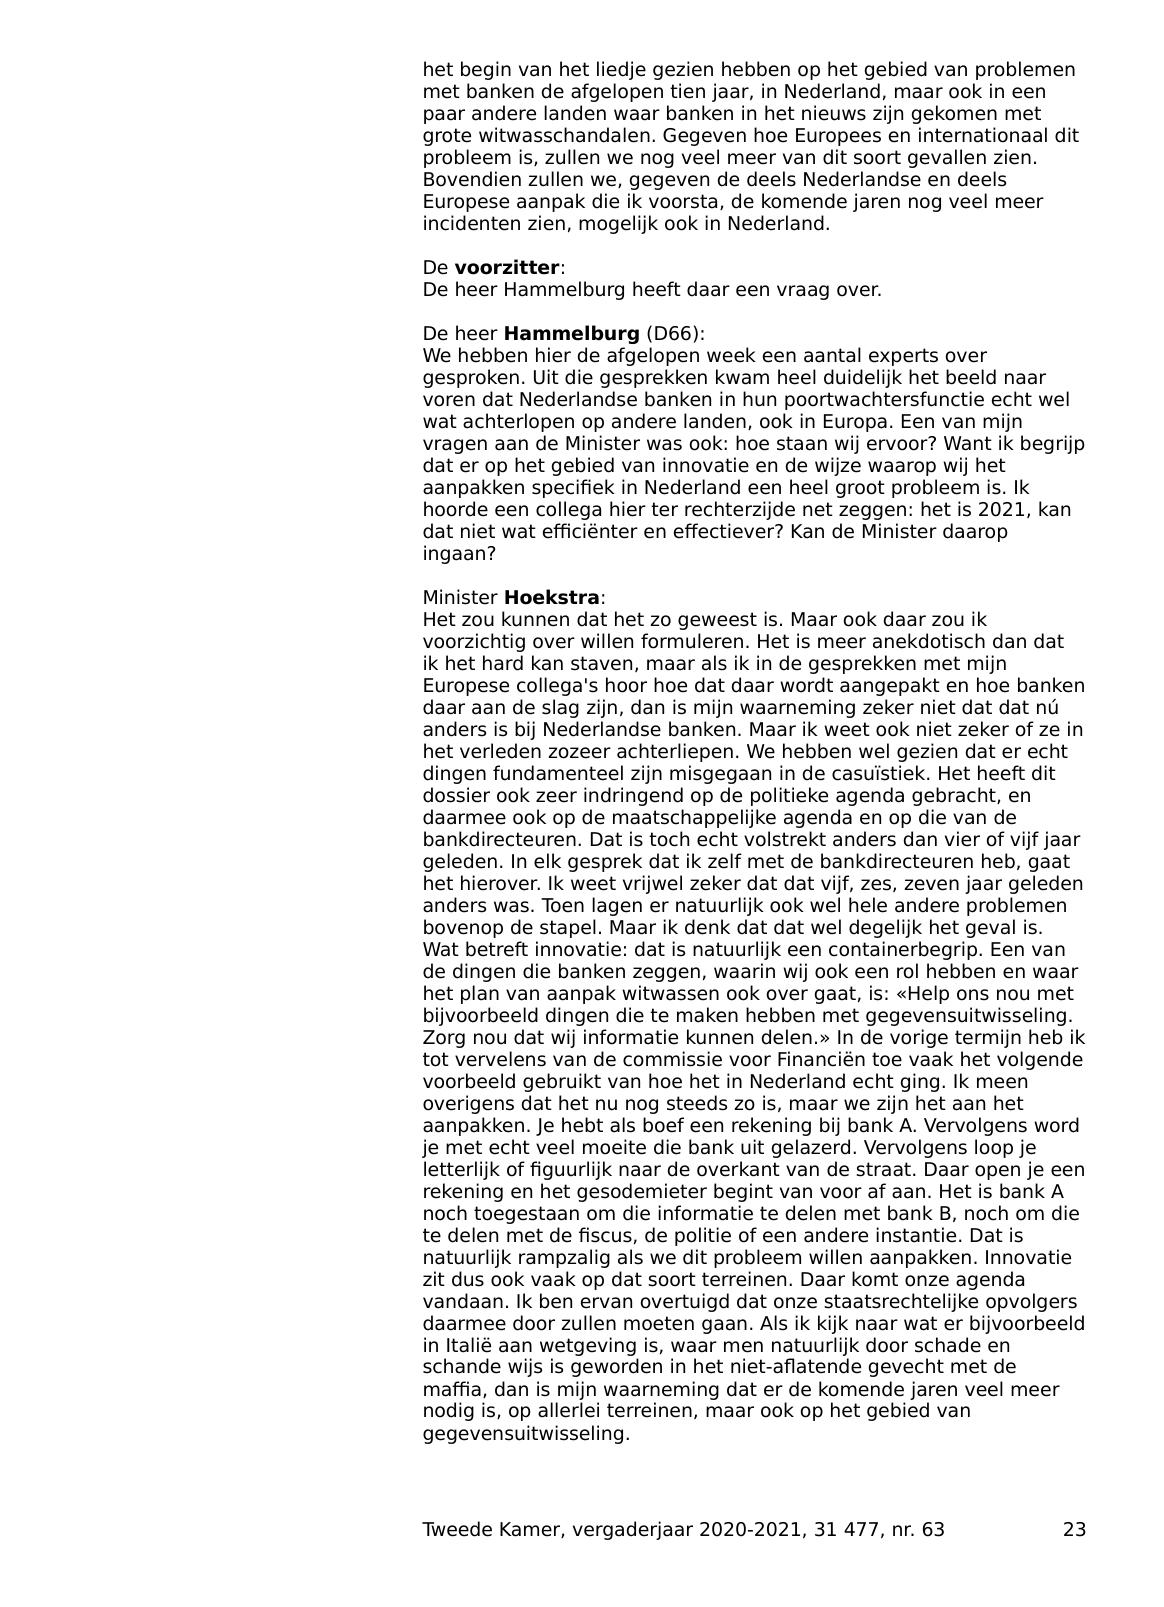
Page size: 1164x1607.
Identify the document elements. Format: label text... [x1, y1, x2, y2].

text het begin van het liedje gezien hebben op het gebied van problemen met banken de afgelopen tien jaar, in Nederland, maar ook in een paar andere landen waar banken in het nieuws zijn gekomen met grote witwasschandalen. Gegeven hoe Europees en internationaal dit probleem is, zullen we nog veel meer van dit soort gevallen zien. Bovendien zullen we, gegeven de deels Nederlandse en deels Europese aanpak die ik voorsta, de komende jaren nog veel meer incidenten zien, mogelijk ook in Nederland. [422, 59, 1087, 235]
text De voorzitter: [422, 257, 1087, 279]
text De heer Hammelburg (D66): [422, 323, 1087, 345]
text Het zou kunnen dat het zo geweest is. Maar ook daar zou ik voorzichtig over willen formuleren. Het is meer anekdotisch dan dat ik het hard kan staven, maar als ik in de gesprekken met mijn Europese collega's hoor hoe dat daar wordt aangepakt en hoe banken daar aan de slag zijn, dan is mijn waarneming zeker niet dat dat nú anders is bij Nederlandse banken. Maar ik weet ook niet zeker of ze in het verleden zozeer achterliepen. We hebben wel gezien dat er echt dingen fundamenteel zijn misgegaan in de casuïstiek. Het heeft dit dossier ook zeer indringend op de politieke agenda gebracht, en daarmee ook op de maatschappelijke agenda en op die van de bankdirecteuren. Dat is toch echt volstrekt anders dan vier of vijf jaar geleden. In elk gesprek dat ik zelf met de bankdirecteuren heb, gaat het hierover. Ik weet vrijwel zeker dat dat vijf, zes, zeven jaar geleden anders was. Toen lagen er natuurlijk ook wel hele andere problemen bovenop de stapel. Maar ik denk dat dat wel degelijk het geval is. [422, 609, 1087, 939]
text De heer Hammelburg heeft daar een vraag over. [422, 279, 1087, 301]
text Wat betreft innovatie: dat is natuurlijk een containerbegrip. Een van de dingen die banken zeggen, waarin wij ook een rol hebben en waar het plan van aanpak witwassen ook over gaat, is: «Help ons nou met bijvoorbeeld dingen die te maken hebben met gegevensuitwisseling. Zorg nou dat wij informatie kunnen delen.» In de vorige termijn heb ik tot vervelens van de commissie voor Financiën toe vaak het volgende voorbeeld gebruikt van hoe het in Nederland echt ging. Ik meen overigens dat het nu nog steeds zo is, maar we zijn het aan het aanpakken. Je hebt als boef een rekening bij bank A. Vervolgens word je met echt veel moeite die bank uit gelazerd. Vervolgens loop je letterlijk of figuurlijk naar de overkant van de straat. Daar open je een rekening en het gesodemieter begint van voor af aan. Het is bank A noch toegestaan om die informatie te delen met bank B, noch om die te delen met de fiscus, de politie of een andere instantie. Dat is natuurlijk rampzalig als we dit probleem willen aanpakken. Innovatie zit dus ook vaak op dat soort terreinen. Daar komt onze agenda vandaan. Ik ben ervan overtuigd dat onze staatsrechtelijke opvolgers daarmee door zullen moeten gaan. Als ik kijk naar wat er bijvoorbeeld in Italië aan wetgeving is, waar men natuurlijk door schade en schande wijs is geworden in het niet-aflatende gevecht met de maffia, dan is mijn waarneming dat er de komende jaren veel meer nodig is, op allerlei terreinen, maar ook op het gebied van gegevensuitwisseling. [422, 939, 1087, 1444]
text We hebben hier de afgelopen week een aantal experts over gesproken. Uit die gesprekken kwam heel duidelijk het beeld naar voren dat Nederlandse banken in hun poortwachtersfunctie echt wel wat achterlopen op andere landen, ook in Europa. Een van mijn vragen aan de Minister was ook: hoe staan wij ervoor? Want ik begrijp dat er op het gebied van innovatie en de wijze waarop wij het aanpakken specifiek in Nederland een heel groot probleem is. Ik hoorde een collega hier ter rechterzijde net zeggen: het is 2021, kan dat niet wat efficiënter en effectiever? Kan de Minister daarop ingaan? [422, 345, 1087, 565]
text Minister Hoekstra: [422, 587, 1087, 609]
